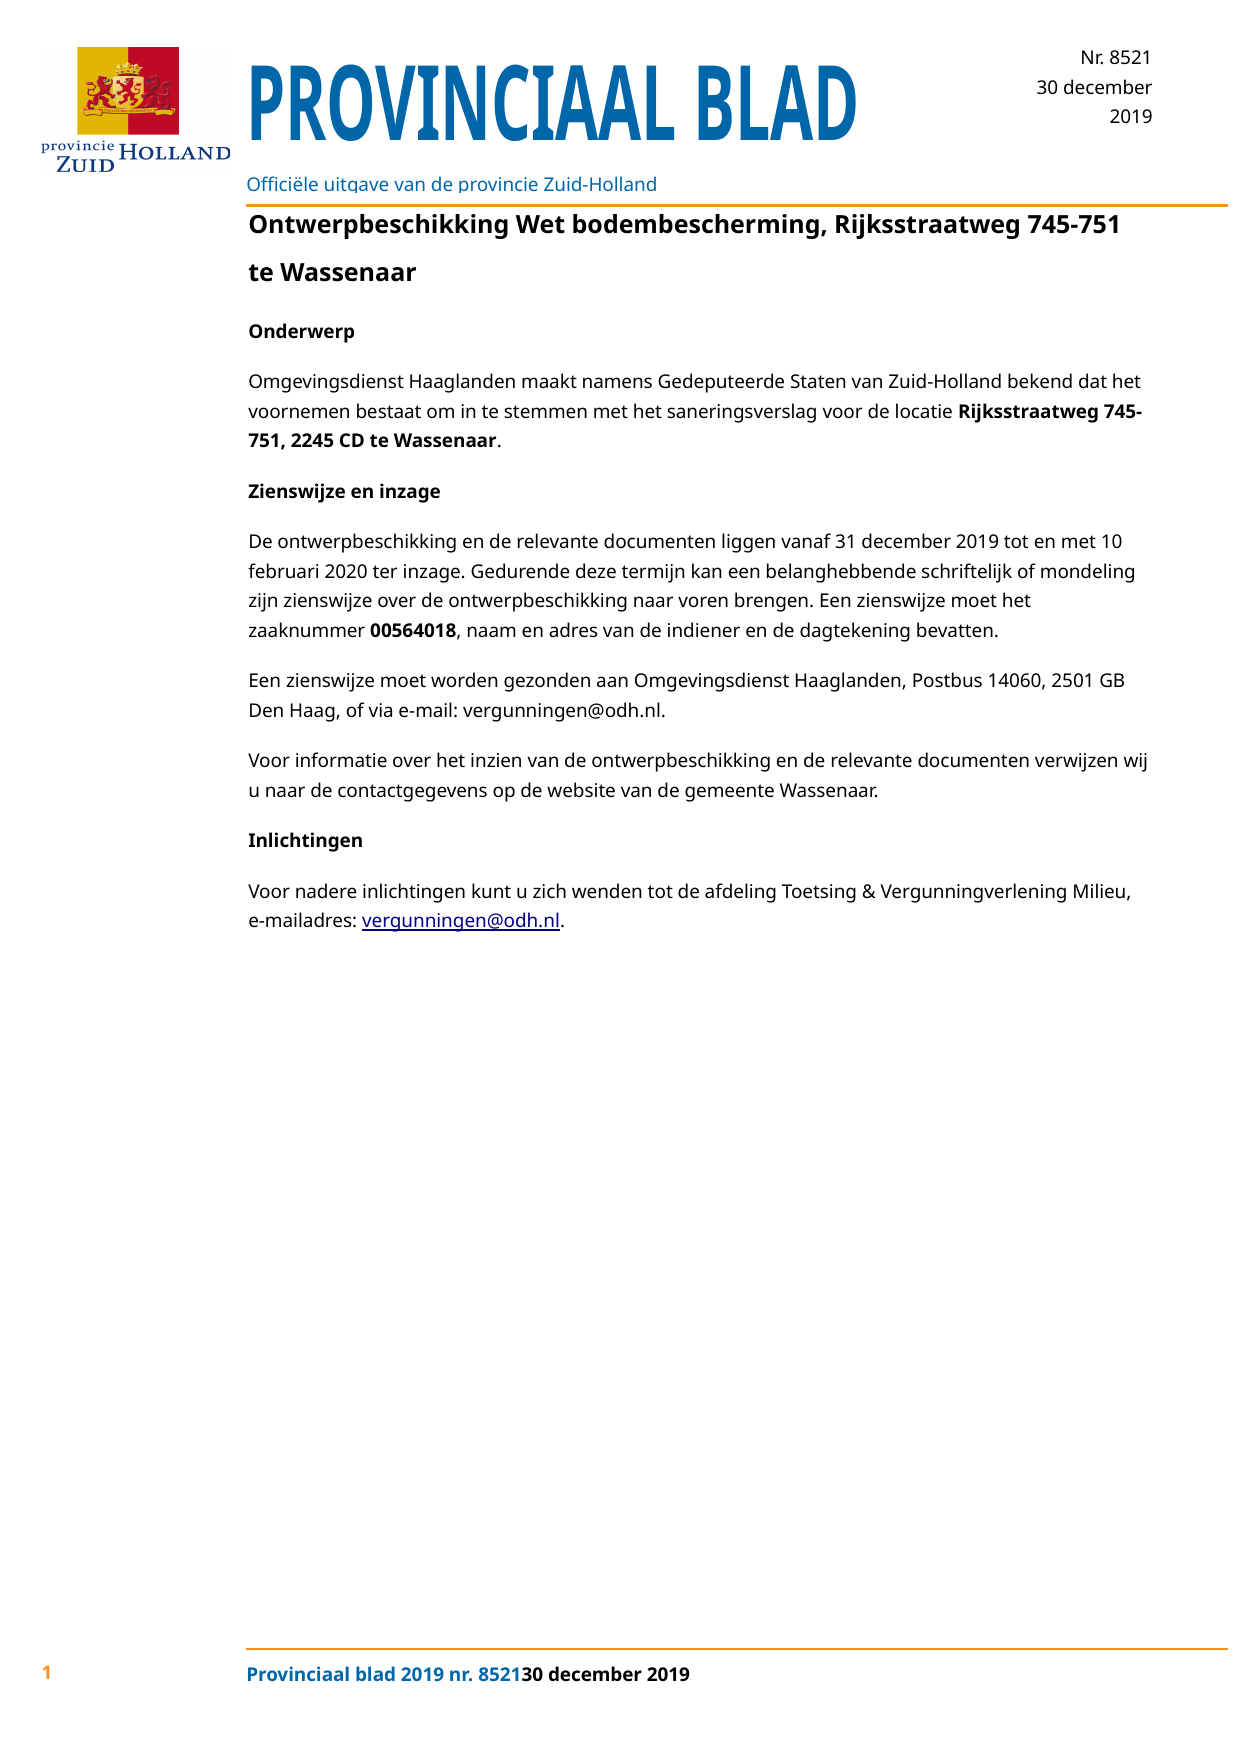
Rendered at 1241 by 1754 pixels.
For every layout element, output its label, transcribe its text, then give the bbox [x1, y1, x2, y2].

text Zienswijze en inzage [248, 478, 1152, 504]
text Onderwerp [248, 318, 1152, 344]
picture [41, 47, 231, 172]
text Omgevingsdienst Haaglanden maakt namens Gedeputeerde Staten van Zuid-Holland bekend dat het voornemen bestaat om in te stemmen met het saneringsverslag voor de locatie Rijksstraatweg 745-751, 2245 CD te Wassenaar. [248, 368, 1152, 453]
text Voor informatie over het inzien van de ontwerpbeschikking en de relevante documenten verwijzen wij u naar de contactgegevens op de website van de gemeente Wassenaar. [248, 747, 1152, 803]
text Voor nadere inlichtingen kunt u zich wenden tot de afdeling Toetsing & Vergunningverlening Milieu, e-mailadres: vergunningen@odh.nl. [248, 878, 1152, 933]
text Ontwerpbeschikking Wet bodembescherming, Rijksstraatweg 745-751 te Wassenaar [248, 207, 1152, 288]
text Een zienswijze moet worden gezonden aan Omgevingsdienst Haaglanden, Postbus 14060, 2501 GB Den Haag, of via e-mail: vergunningen@odh.nl. [248, 667, 1152, 723]
text Inlichtingen [248, 827, 1152, 853]
text De ontwerpbeschikking en de relevante documenten liggen vanaf 31 december 2019 tot en met 10 februari 2020 ter inzage. Gedurende deze termijn kan een belanghebbende schriftelijk of mondeling zijn zienswijze over de ontwerpbeschikking naar voren brengen. Een zienswijze moet het zaaknummer 00564018, naam en adres van de indiener en de dagtekening bevatten. [248, 528, 1152, 643]
